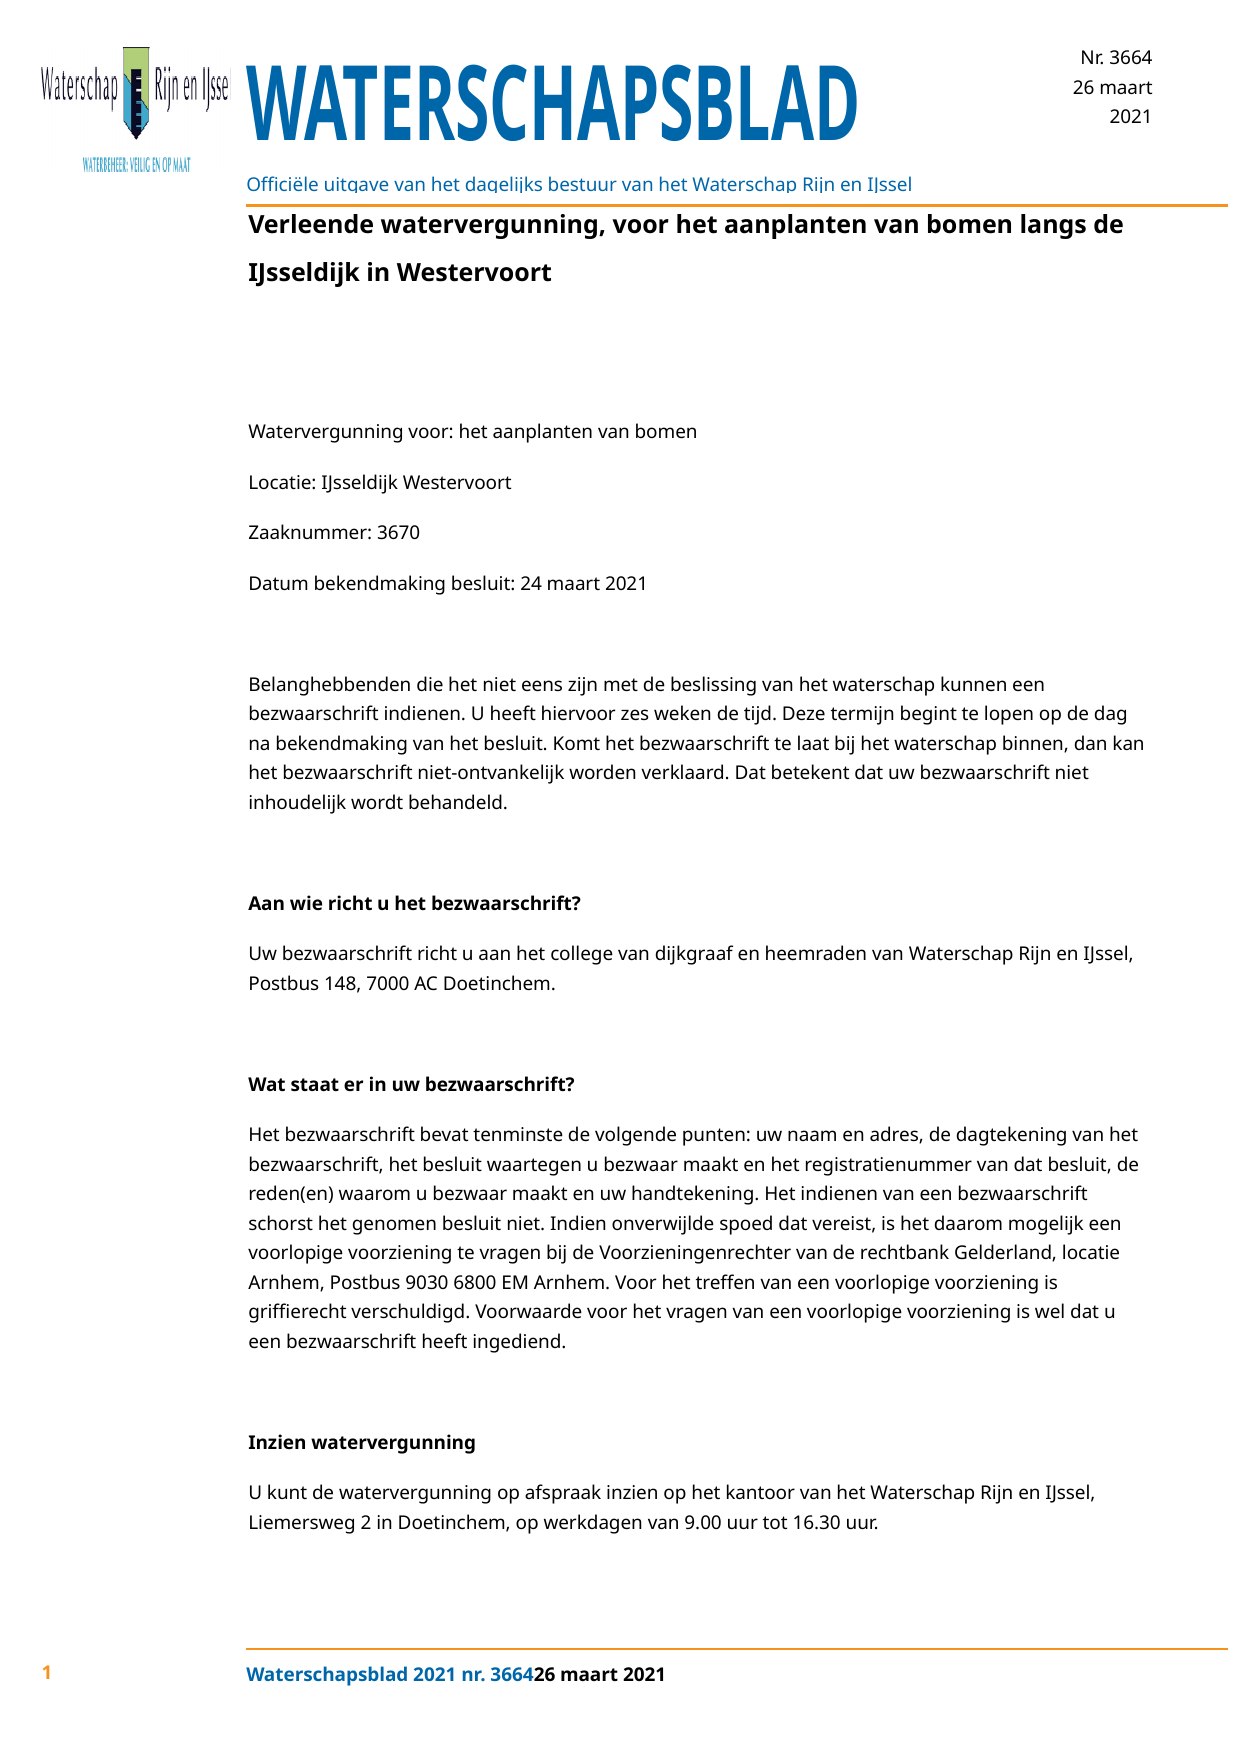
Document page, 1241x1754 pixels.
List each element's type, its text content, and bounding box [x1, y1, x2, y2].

text Uw bezwaarschrift richt u aan het college van dijkgraaf en heemraden van Waterschap Rijn en IJssel, Postbus 148, 7000 AC Doetinchem. [248, 940, 1152, 996]
text U kunt de watervergunning op afspraak inzien op het kantoor van het Waterschap Rijn en IJssel, Liemersweg 2 in Doetinchem, op werkdagen van 9.00 uur tot 16.30 uur. [248, 1479, 1152, 1535]
text Datum bekendmaking besluit: 24 maart 2021 [248, 570, 1152, 596]
text Locatie: IJsseldijk Westervoort [248, 469, 1152, 495]
text Wat staat er in uw bezwaarschrift? [248, 1071, 1152, 1097]
text Watervergunning voor: het aanplanten van bomen [248, 419, 1152, 444]
picture [41, 47, 231, 172]
text Aan wie richt u het bezwaarschrift? [248, 890, 1152, 916]
text Het bezwaarschrift bevat tenminste de volgende punten: uw naam en adres, de dagtekening van het bezwaarschrift, het besluit waartegen u bezwaar maakt en het registratienummer van dat besluit, de reden(en) waarom u bezwaar maakt en uw handtekening. Het indienen van een bezwaarschrift schorst het genomen besluit niet. Indien onverwijlde spoed dat vereist, is het daarom mogelijk een voorlopige voorziening te vragen bij de Voorzieningenrechter van de rechtbank Gelderland, locatie Arnhem, Postbus 9030 6800 EM Arnhem. Voor het treffen van een voorlopige voorziening is griffierecht verschuldigd. Voorwaarde voor het vragen van een voorlopige voorziening is wel dat u een bezwaarschrift heeft ingediend. [248, 1121, 1152, 1354]
text Zaaknummer: 3670 [248, 519, 1152, 545]
text Inzien watervergunning [248, 1429, 1152, 1455]
text Belanghebbenden die het niet eens zijn met de beslissing van het waterschap kunnen een bezwaarschrift indienen. U heeft hiervoor zes weken de tijd. Deze termijn begint te lopen op de dag na bekendmaking van het besluit. Komt het bezwaarschrift te laat bij het waterschap binnen, dan kan het bezwaarschrift niet-ontvankelijk worden verklaard. Dat betekent dat uw bezwaarschrift niet inhoudelijk wordt behandeld. [248, 671, 1152, 815]
text Verleende watervergunning, voor het aanplanten van bomen langs de IJsseldijk in Westervoort [248, 207, 1152, 288]
